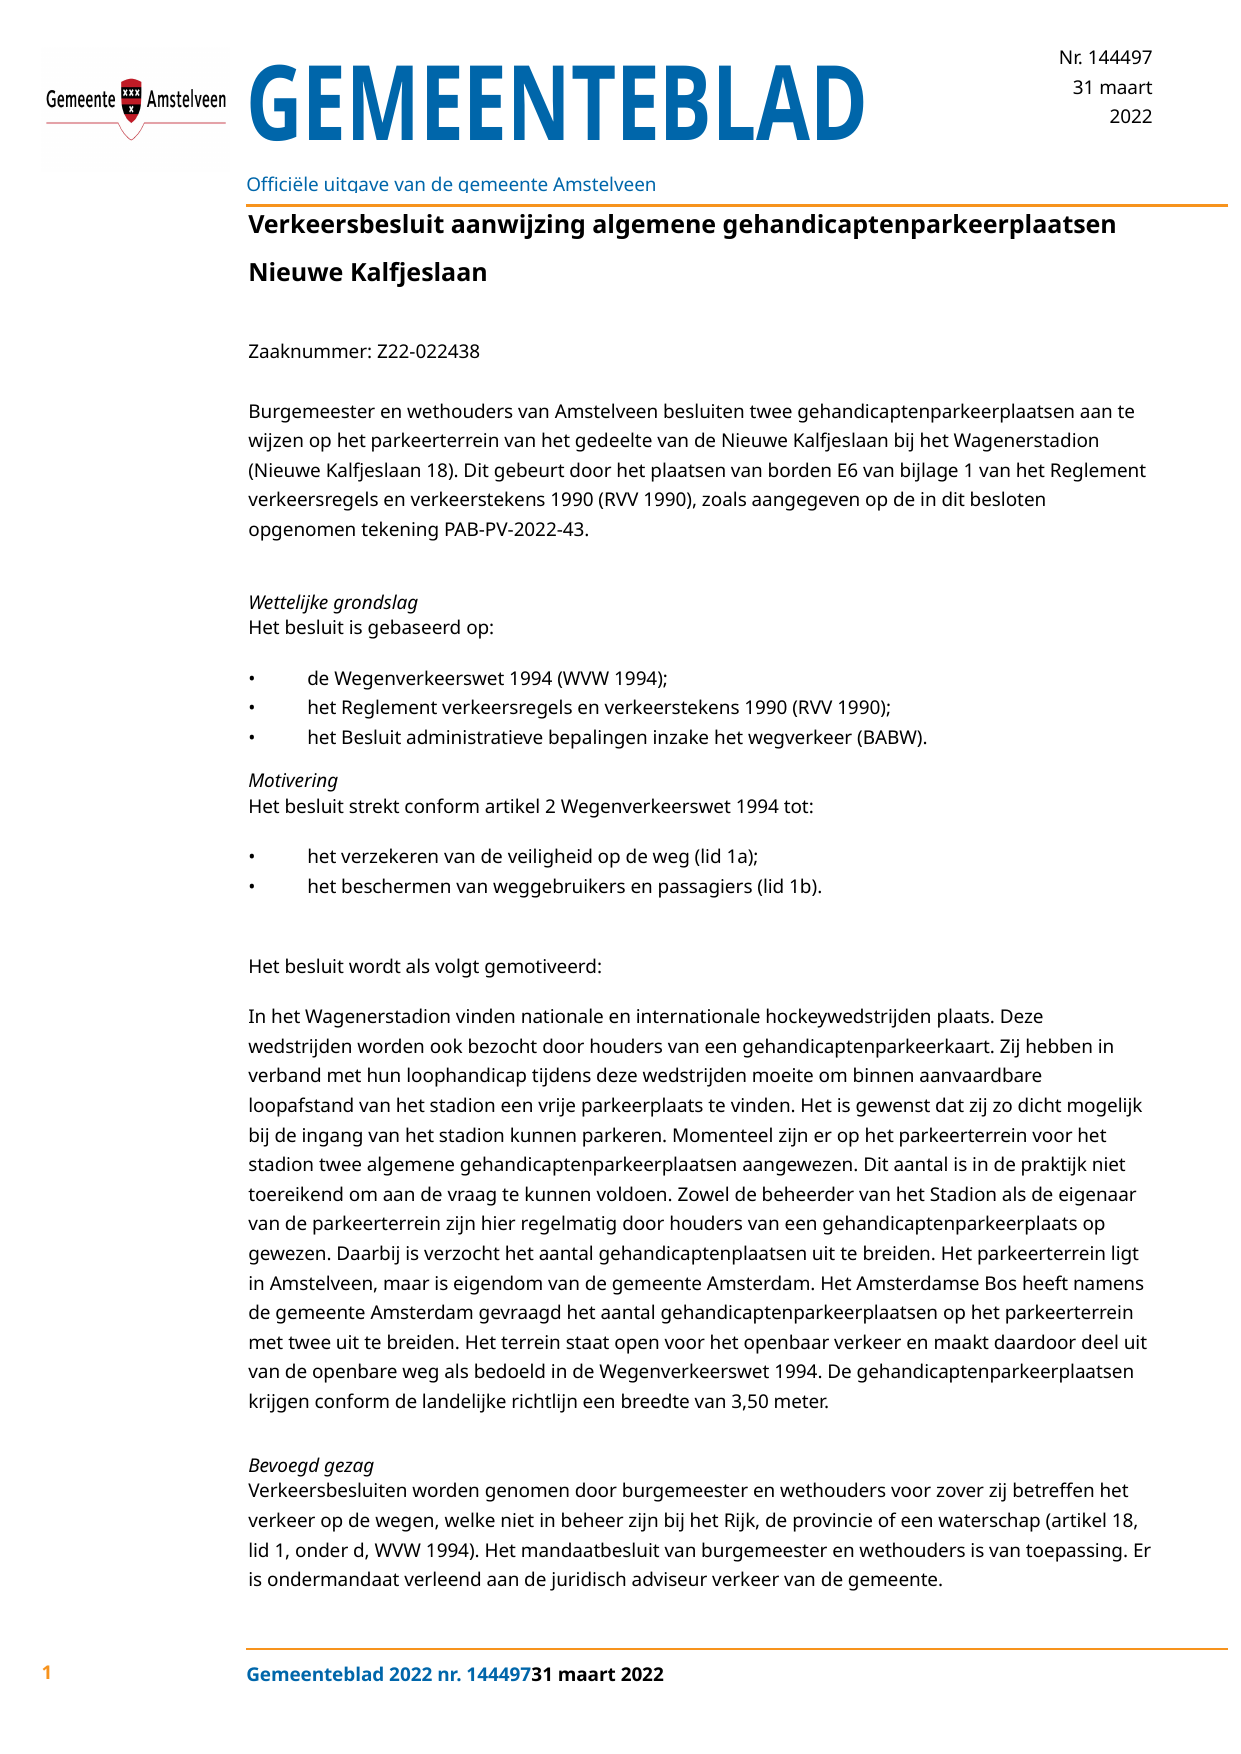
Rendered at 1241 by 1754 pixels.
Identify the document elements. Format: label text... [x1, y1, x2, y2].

text Motivering [248, 767, 1152, 793]
list het Reglement verkeersregels en verkeerstekens 1990 (RVV 1990); [248, 694, 1152, 720]
text In het Wagenerstadion vinden nationale en internationale hockeywedstrijden plaats. Deze wedstrijden worden ook bezocht door houders van een gehandicaptenparkeerkaart. Zij hebben in verband met hun loophandicap tijdens deze wedstrijden moeite om binnen aanvaardbare loopafstand van het stadion een vrije parkeerplaats te vinden. Het is gewenst dat zij zo dicht mogelijk bij de ingang van het stadion kunnen parkeren. Momenteel zijn er op het parkeerterrein voor het stadion twee algemene gehandicaptenparkeerplaatsen aangewezen. Dit aantal is in de praktijk niet toereikend om aan de vraag te kunnen voldoen. Zowel de beheerder van het Stadion als de eigenaar van de parkeerterrein zijn hier regelmatig door houders van een gehandicaptenparkeerplaats op gewezen. Daarbij is verzocht het aantal gehandicaptenplaatsen uit te breiden. Het parkeerterrein ligt in Amstelveen, maar is eigendom van de gemeente Amsterdam. Het Amsterdamse Bos heeft namens de gemeente Amsterdam gevraagd het aantal gehandicaptenparkeerplaatsen op het parkeerterrein met twee uit te breiden. Het terrein staat open voor het openbaar verkeer en maakt daardoor deel uit van de openbare weg als bedoeld in de Wegenverkeerswet 1994. De gehandicaptenparkeerplaatsen krijgen conform de landelijke richtlijn een breedte van 3,50 meter. [248, 1003, 1152, 1414]
picture [41, 47, 231, 172]
text Verkeersbesluiten worden genomen door burgemeester en wethouders voor zover zij betreffen het verkeer op de wegen, welke niet in beheer zijn bij het Rijk, de provincie of een waterschap (artikel 18, lid 1, onder d, WVW 1994). Het mandaatbesluit van burgemeester en wethouders is van toepassing. Er is ondermandaat verleend aan de juridisch adviseur verkeer van de gemeente. [248, 1478, 1152, 1592]
text Het besluit wordt als volgt gemotiveerd: [248, 953, 1152, 979]
list het beschermen van weggebruikers en passagiers (lid 1b). [248, 873, 1152, 899]
text Zaaknummer: Z22-022438 [248, 339, 1152, 364]
text Het besluit strekt conform artikel 2 Wegenverkeerswet 1994 tot: [248, 793, 1152, 819]
text Wettelijke grondslag [248, 589, 1152, 614]
text Burgemeester en wethouders van Amstelveen besluiten twee gehandicaptenparkeerplaatsen aan te wijzen op het parkeerterrein van het gedeelte van de Nieuwe Kalfjeslaan bij het Wagenerstadion (Nieuwe Kalfjeslaan 18). Dit gebeurt door het plaatsen van borden E6 van bijlage 1 van het Reglement verkeersregels en verkeerstekens 1990 (RVV 1990), zoals aangegeven op de in dit besloten opgenomen tekening PAB-PV-2022-43. [248, 398, 1152, 542]
text Bevoegd gezag [248, 1452, 1152, 1478]
text Het besluit is gebaseerd op: [248, 614, 1152, 640]
list het Besluit administratieve bepalingen inzake het wegverkeer (BABW). [248, 724, 1152, 750]
list het verzekeren van de veiligheid op de weg (lid 1a); [248, 843, 1152, 869]
list de Wegenverkeerswet 1994 (WVW 1994); [248, 665, 1152, 691]
text Verkeersbesluit aanwijzing algemene gehandicaptenparkeerplaatsen Nieuwe Kalfjeslaan [248, 207, 1152, 288]
